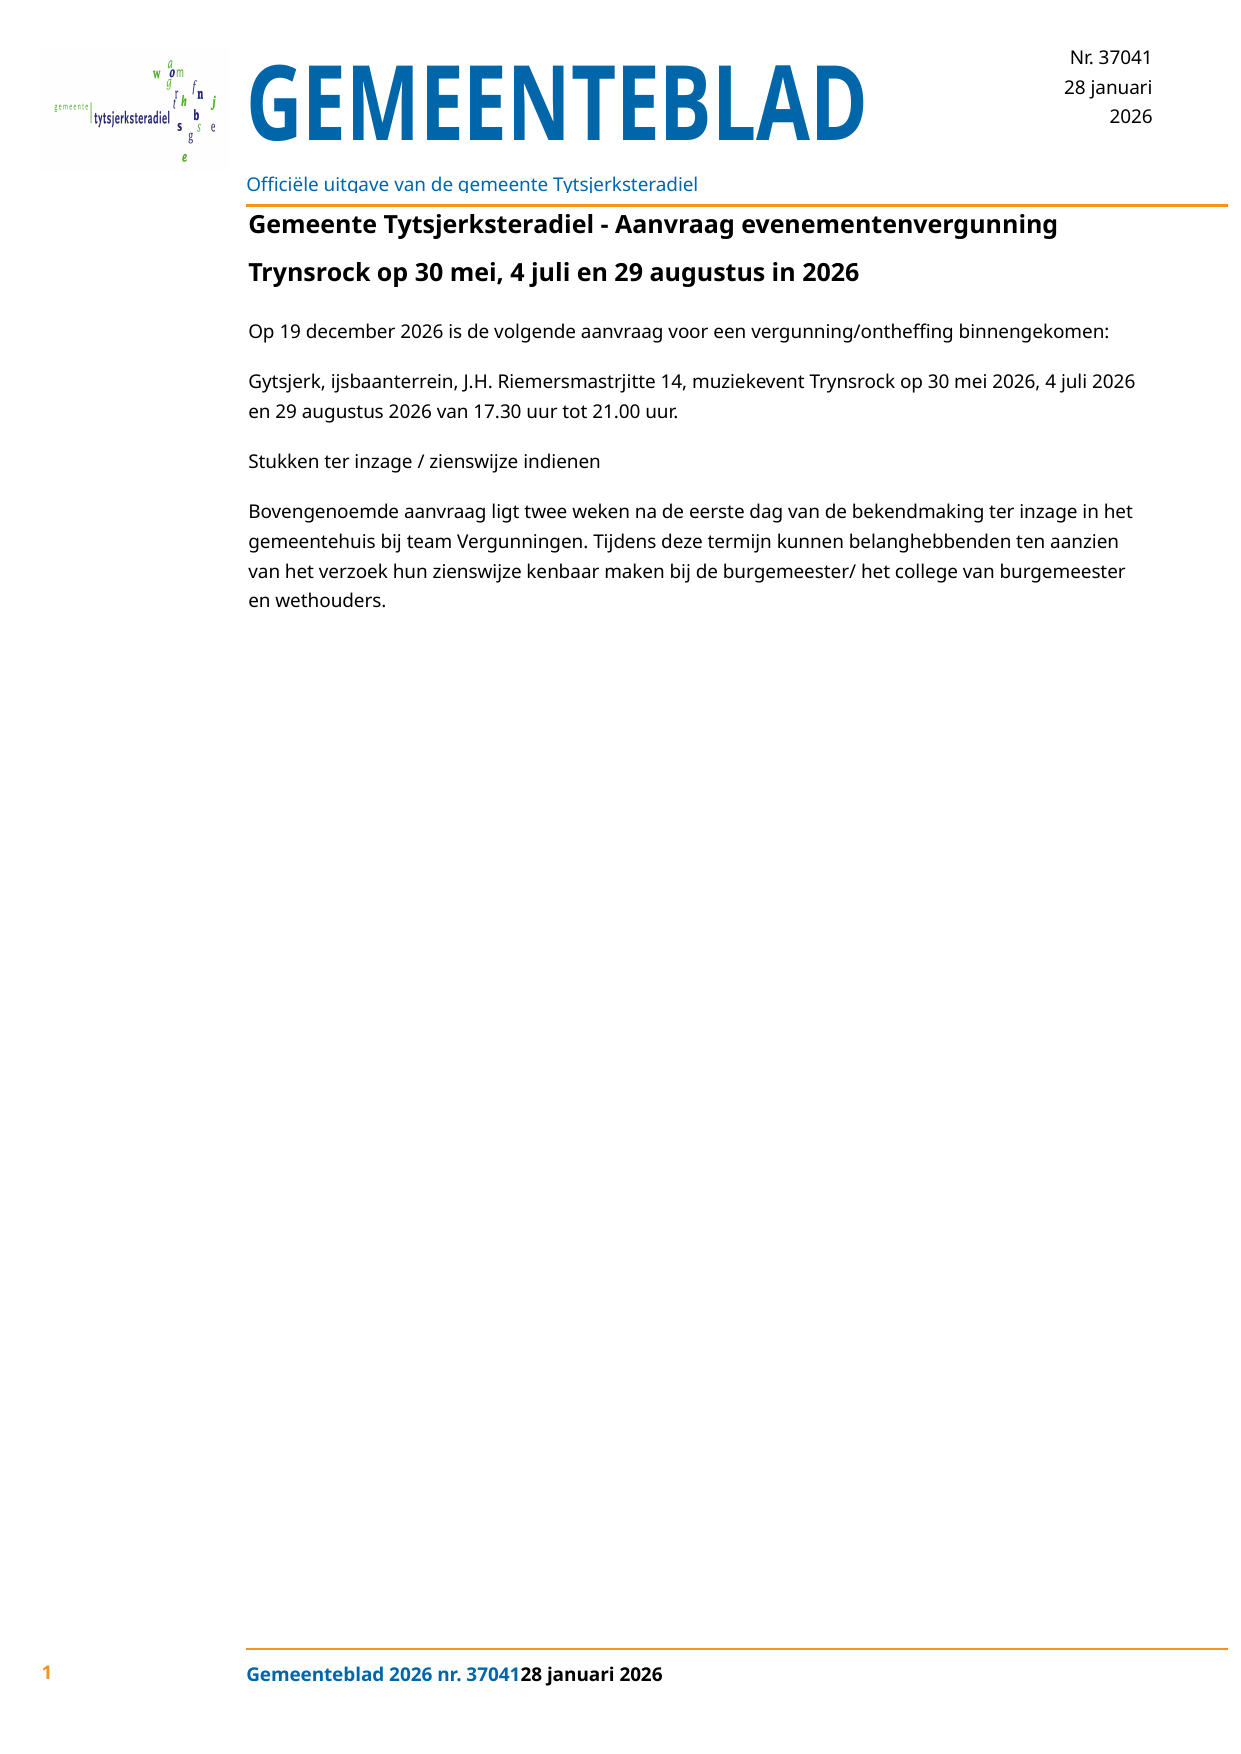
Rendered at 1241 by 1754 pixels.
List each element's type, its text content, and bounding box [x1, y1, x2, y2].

text Gytsjerk, ijsbaanterrein, J.H. Riemersmastrjitte 14, muziekevent Trynsrock op 30 mei 2026, 4 juli 2026 en 29 augustus 2026 van 17.30 uur tot 21.00 uur. [248, 368, 1152, 424]
text Gemeente Tytsjerksteradiel - Aanvraag evenementenvergunning Trynsrock op 30 mei, 4 juli en 29 augustus in 2026 [248, 207, 1152, 288]
text Bovengenoemde aanvraag ligt twee weken na de eerste dag van de bekendmaking ter inzage in het gemeentehuis bij team Vergunningen. Tijdens deze termijn kunnen belanghebbenden ten aanzien van het verzoek hun zienswijze kenbaar maken bij de burgemeester/ het college van burgemeester en wethouders. [248, 499, 1152, 613]
text Stukken ter inzage / zienswijze indienen [248, 448, 1152, 474]
picture [41, 47, 231, 172]
text Op 19 december 2026 is de volgende aanvraag voor een vergunning/ontheffing binnengekomen: [248, 318, 1152, 344]
